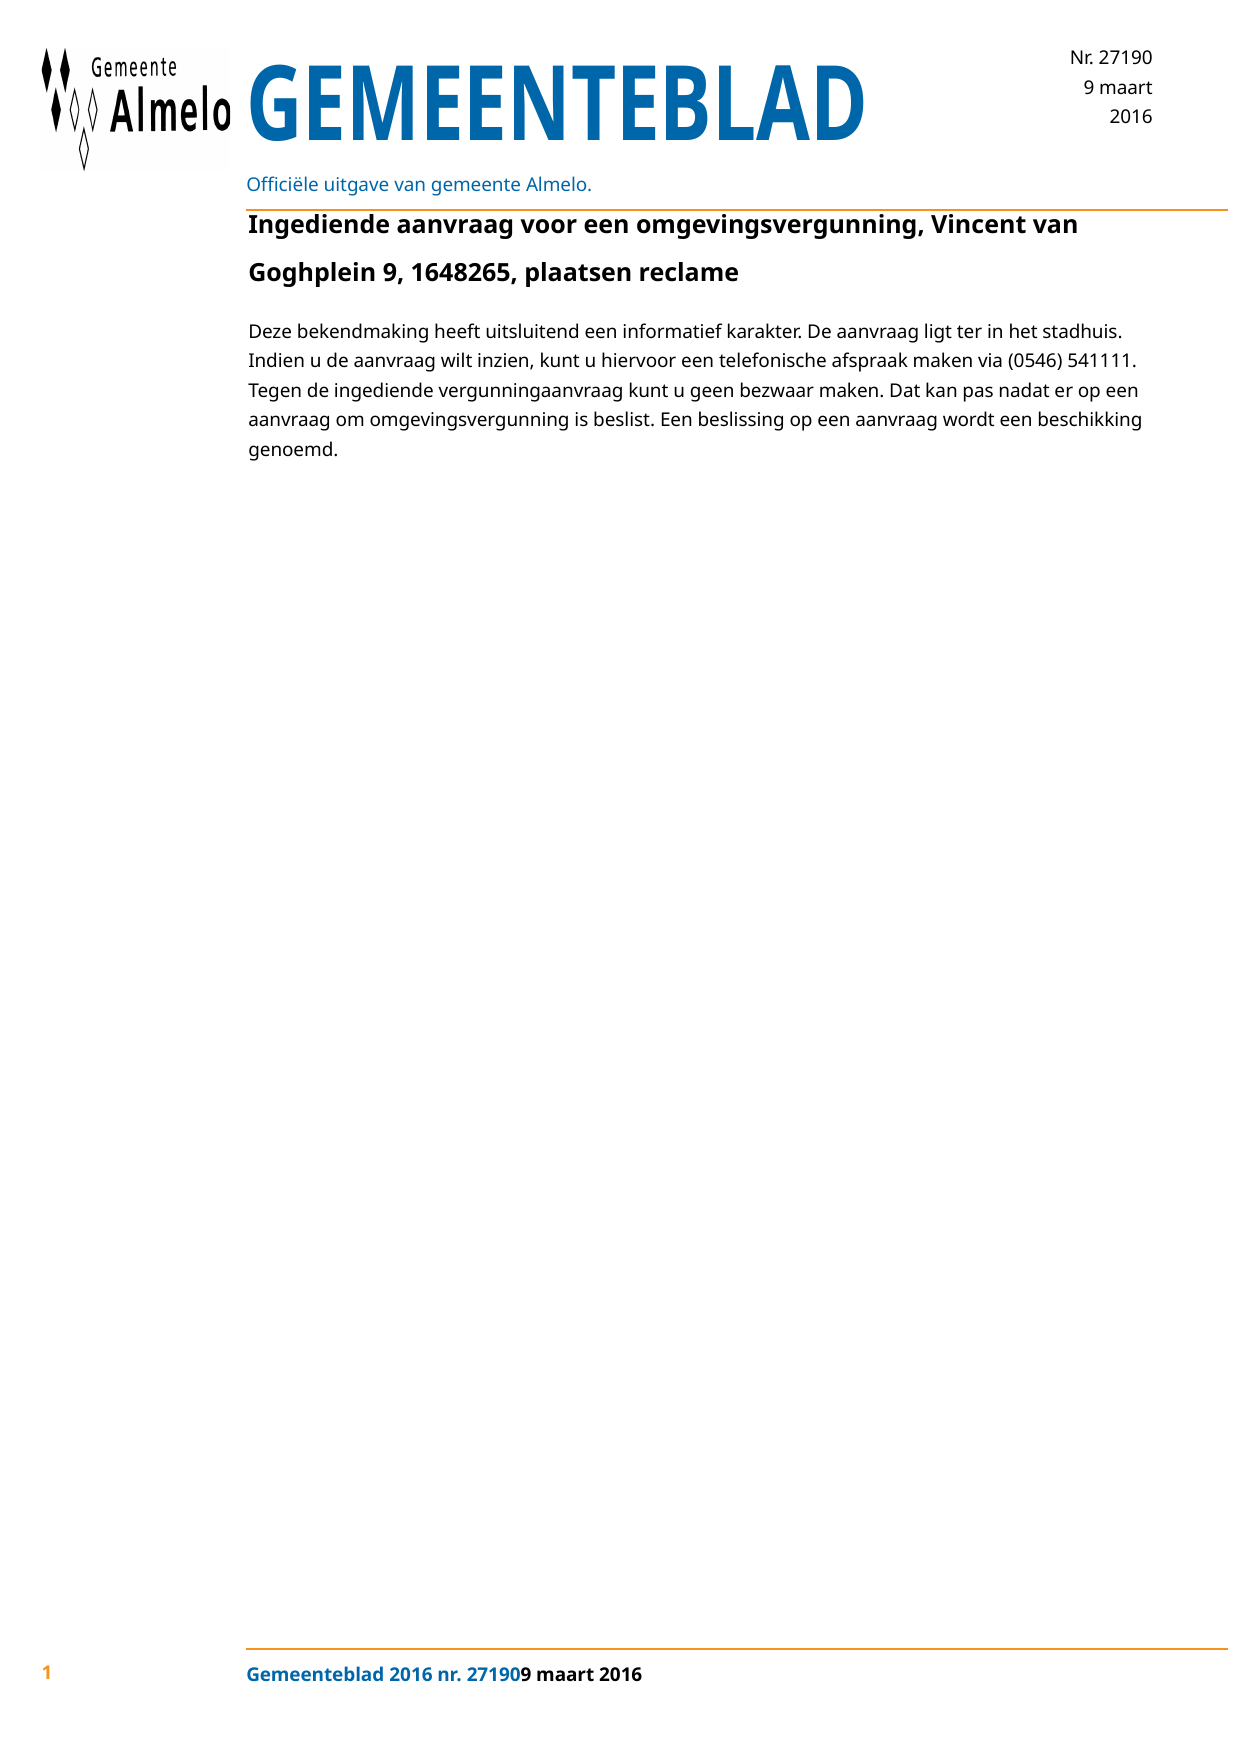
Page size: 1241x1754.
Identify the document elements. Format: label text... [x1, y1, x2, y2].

picture [41, 47, 231, 172]
text Ingediende aanvraag voor een omgevingsvergunning, Vincent van Goghplein 9, 1648265, plaatsen reclame [248, 211, 1152, 288]
text Deze bekendmaking heeft uitsluitend een informatief karakter. De aanvraag ligt ter in het stadhuis. Indien u de aanvraag wilt inzien, kunt u hiervoor een telefonische afspraak maken via (0546) 541111. Tegen de ingediende vergunningaanvraag kunt u geen bezwaar maken. Dat kan pas nadat er op een aanvraag om omgevingsvergunning is beslist. Een beslissing op een aanvraag wordt een beschikking genoemd. [248, 318, 1152, 462]
